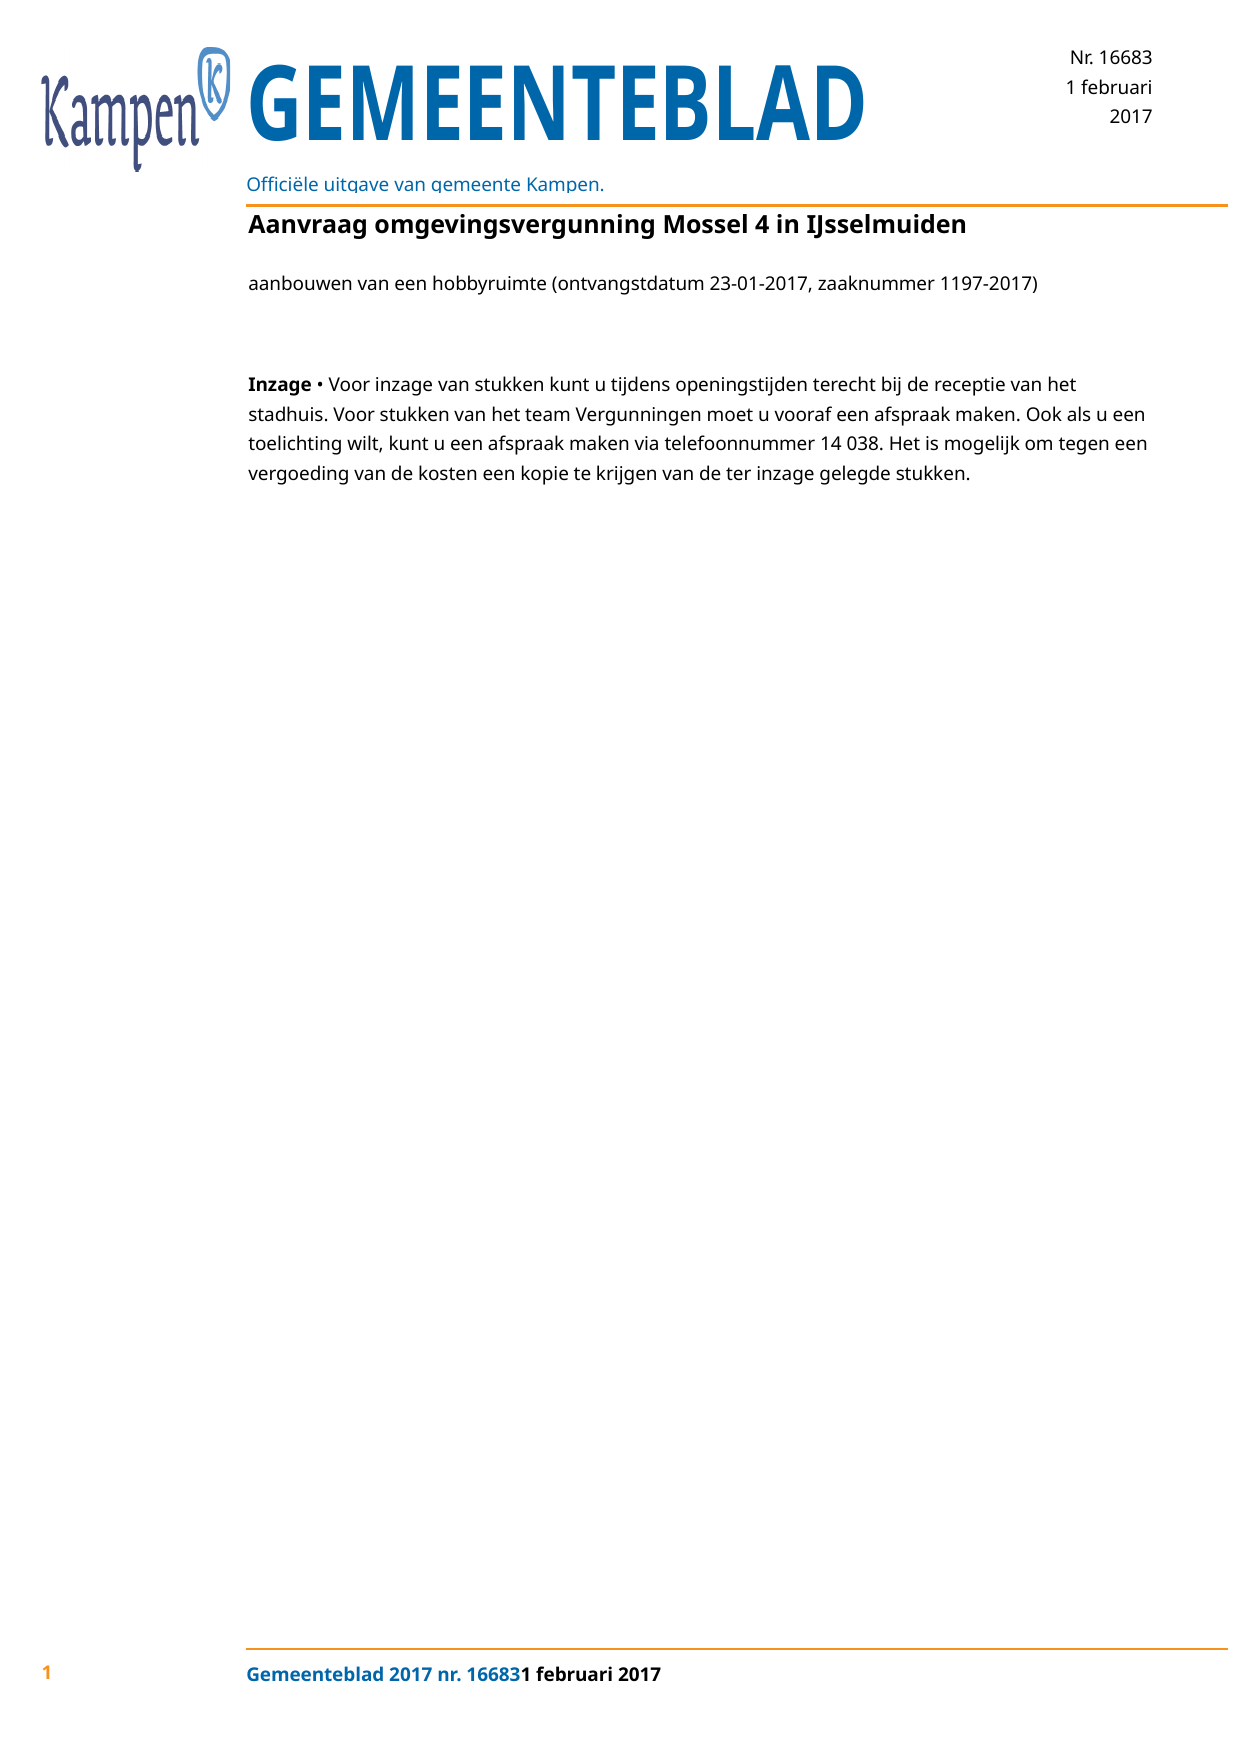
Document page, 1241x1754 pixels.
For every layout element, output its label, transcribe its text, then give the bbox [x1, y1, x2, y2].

text aanbouwen van een hobbyruimte (ontvangstdatum 23-01-2017, zaaknummer 1197-2017) [248, 270, 1152, 296]
picture [41, 47, 231, 172]
text Inzage • Voor inzage van stukken kunt u tijdens openingstijden terecht bij de receptie van het stadhuis. Voor stukken van het team Vergunningen moet u vooraf een afspraak maken. Ook als u een toelichting wilt, kunt u een afspraak maken via telefoonnummer 14 038. Het is mogelijk om tegen een vergoeding van de kosten een kopie te krijgen van de ter inzage gelegde stukken. [248, 371, 1152, 486]
text Aanvraag omgevingsvergunning Mossel 4 in IJsselmuiden [248, 207, 1152, 241]
